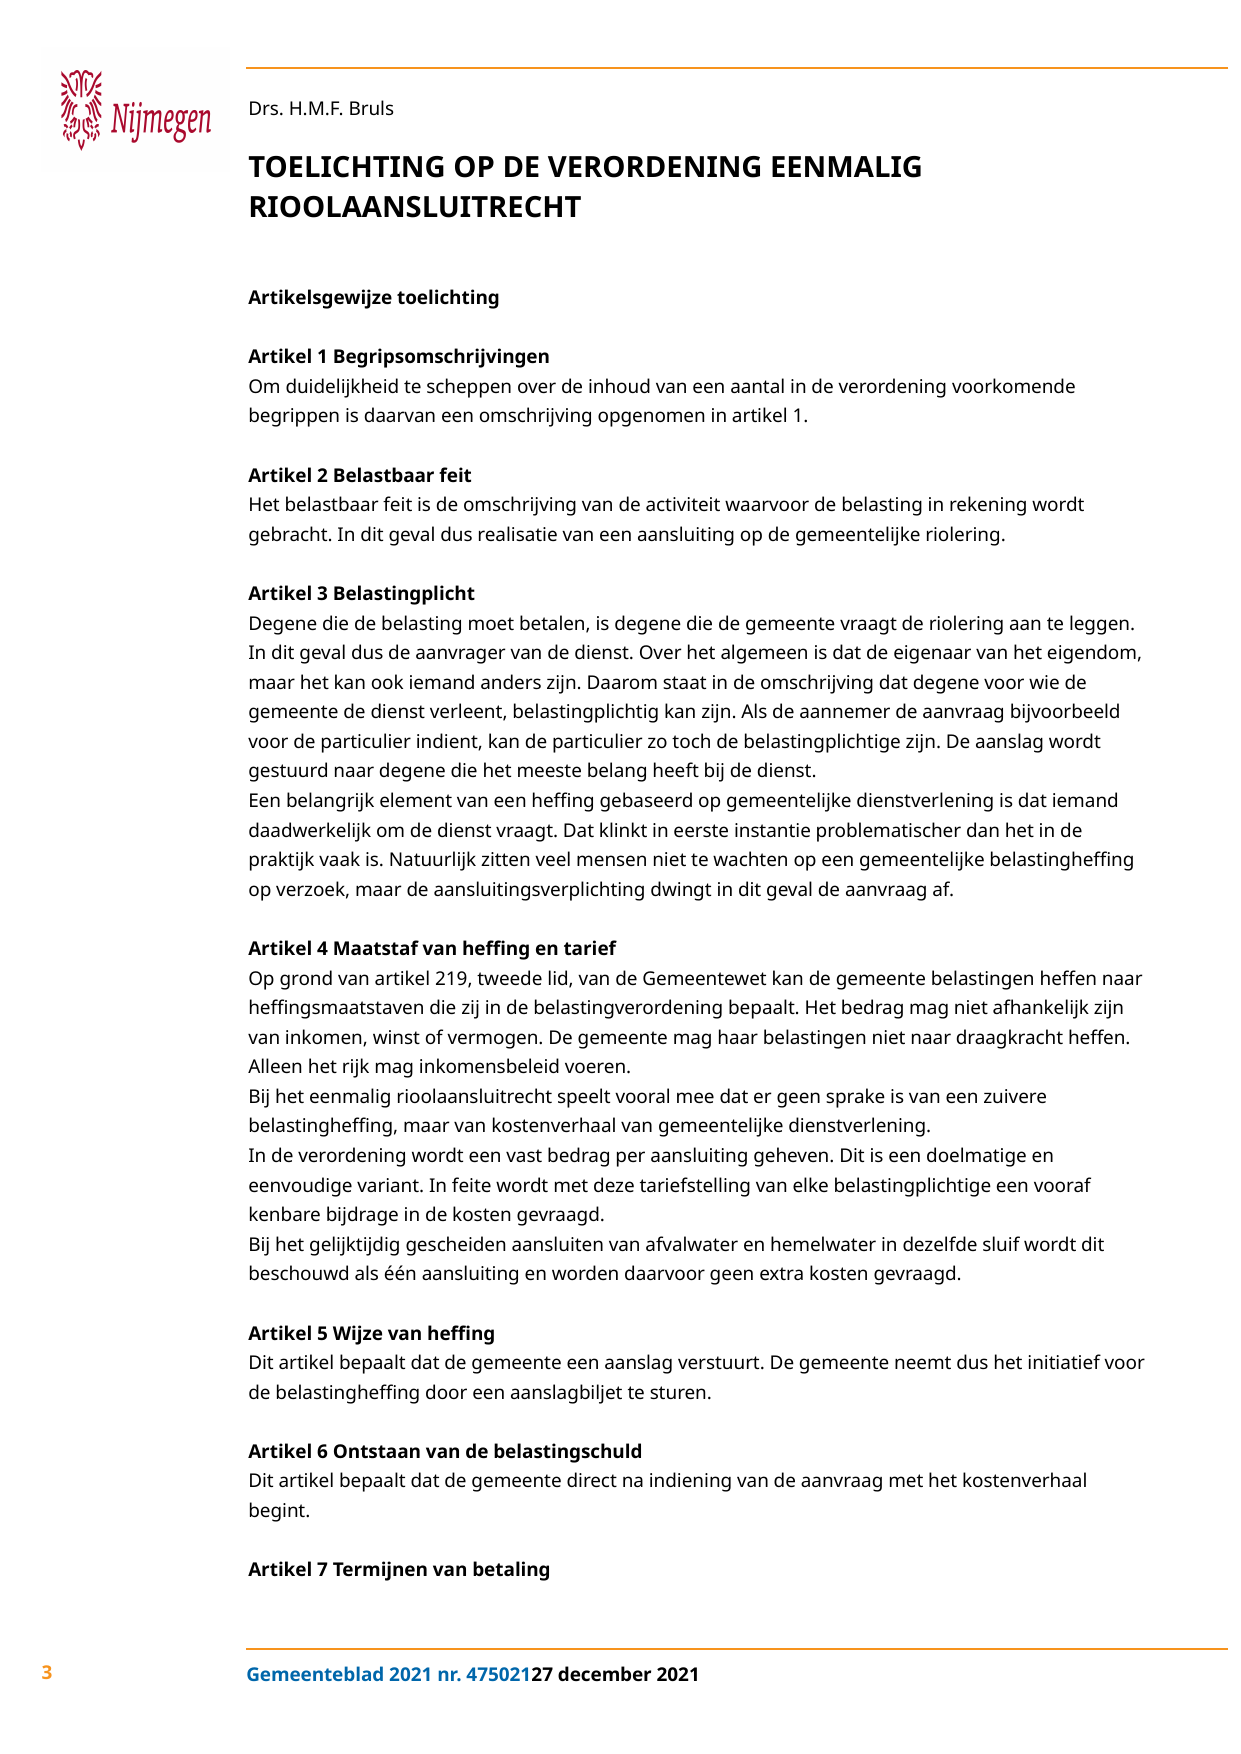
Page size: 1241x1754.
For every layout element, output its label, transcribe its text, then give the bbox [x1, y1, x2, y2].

text TOELICHTING OP DE VERORDENING EENMALIG RIOOLAANSLUITRECHT [248, 146, 1152, 226]
text In de verordening wordt een vast bedrag per aansluiting geheven. Dit is een doelmatige en eenvoudige variant. In feite wordt met deze tariefstelling van elke belastingplichtige een vooraf kenbare bijdrage in de kosten gevraagd. [248, 1142, 1152, 1227]
text Artikel 7 Termijnen van betaling [248, 1556, 1152, 1582]
text Dit artikel bepaalt dat de gemeente een aanslag verstuurt. De gemeente neemt dus het initiatief voor de belastingheffing door een aanslagbiljet te sturen. [248, 1349, 1152, 1405]
text Dit artikel bepaalt dat de gemeente direct na indiening van de aanvraag met het kostenverhaal begint. [248, 1468, 1152, 1523]
text Artikel 1 Begripsomschrijvingen [248, 343, 1152, 369]
text Artikel 5 Wijze van heffing [248, 1320, 1152, 1346]
text Een belangrijk element van een heffing gebaseerd op gemeentelijke dienstverlening is dat iemand daadwerkelijk om de dienst vraagt. Dat klinkt in eerste instantie problematischer dan het in de praktijk vaak is. Natuurlijk zitten veel mensen niet te wachten op een gemeentelijke belastingheffing op verzoek, maar de aansluitingsverplichting dwingt in dit geval de aanvraag af. [248, 787, 1152, 902]
text Op grond van artikel 219, tweede lid, van de Gemeentewet kan de gemeente belastingen heffen naar heffingsmaatstaven die zij in de belastingverordening bepaalt. Het bedrag mag niet afhankelijk zijn van inkomen, winst of vermogen. De gemeente mag haar belastingen niet naar draagkracht heffen. Alleen het rijk mag inkomensbeleid voeren. [248, 965, 1152, 1079]
text Om duidelijkheid te scheppen over de inhoud van een aantal in de verordening voorkomende begrippen is daarvan een omschrijving opgenomen in artikel 1. [248, 373, 1152, 428]
text Het belastbaar feit is de omschrijving van de activiteit waarvoor de belasting in rekening wordt gebracht. In dit geval dus realisatie van een aansluiting op de gemeentelijke riolering. [248, 491, 1152, 547]
text Artikelsgewijze toelichting [248, 284, 1152, 310]
text Artikel 6 Ontstaan van de belastingschuld [248, 1438, 1152, 1464]
text Artikel 4 Maatstaf van heffing en tarief [248, 935, 1152, 961]
text Degene die de belasting moet betalen, is degene die de gemeente vraagt de riolering aan te leggen. In dit geval dus de aanvrager van de dienst. Over het algemeen is dat de eigenaar van het eigendom, maar het kan ook iemand anders zijn. Daarom staat in de omschrijving dat degene voor wie de gemeente de dienst verleent, belastingplichtig kan zijn. Als de aannemer de aanvraag bijvoorbeeld voor de particulier indient, kan de particulier zo toch de belastingplichtige zijn. De aanslag wordt gestuurd naar degene die het meeste belang heeft bij de dienst. [248, 610, 1152, 783]
text Artikel 3 Belastingplicht [248, 580, 1152, 606]
text Bij het eenmalig rioolaansluitrecht speelt vooral mee dat er geen sprake is van een zuivere belastingheffing, maar van kostenverhaal van gemeentelijke dienstverlening. [248, 1083, 1152, 1138]
text Bij het gelijktijdig gescheiden aansluiten van afvalwater en hemelwater in dezelfde sluif wordt dit beschouwd als één aansluiting en worden daarvoor geen extra kosten gevraagd. [248, 1231, 1152, 1286]
picture [41, 47, 231, 172]
text Artikel 2 Belastbaar feit [248, 462, 1152, 488]
text Drs. H.M.F. Bruls [248, 95, 1152, 121]
